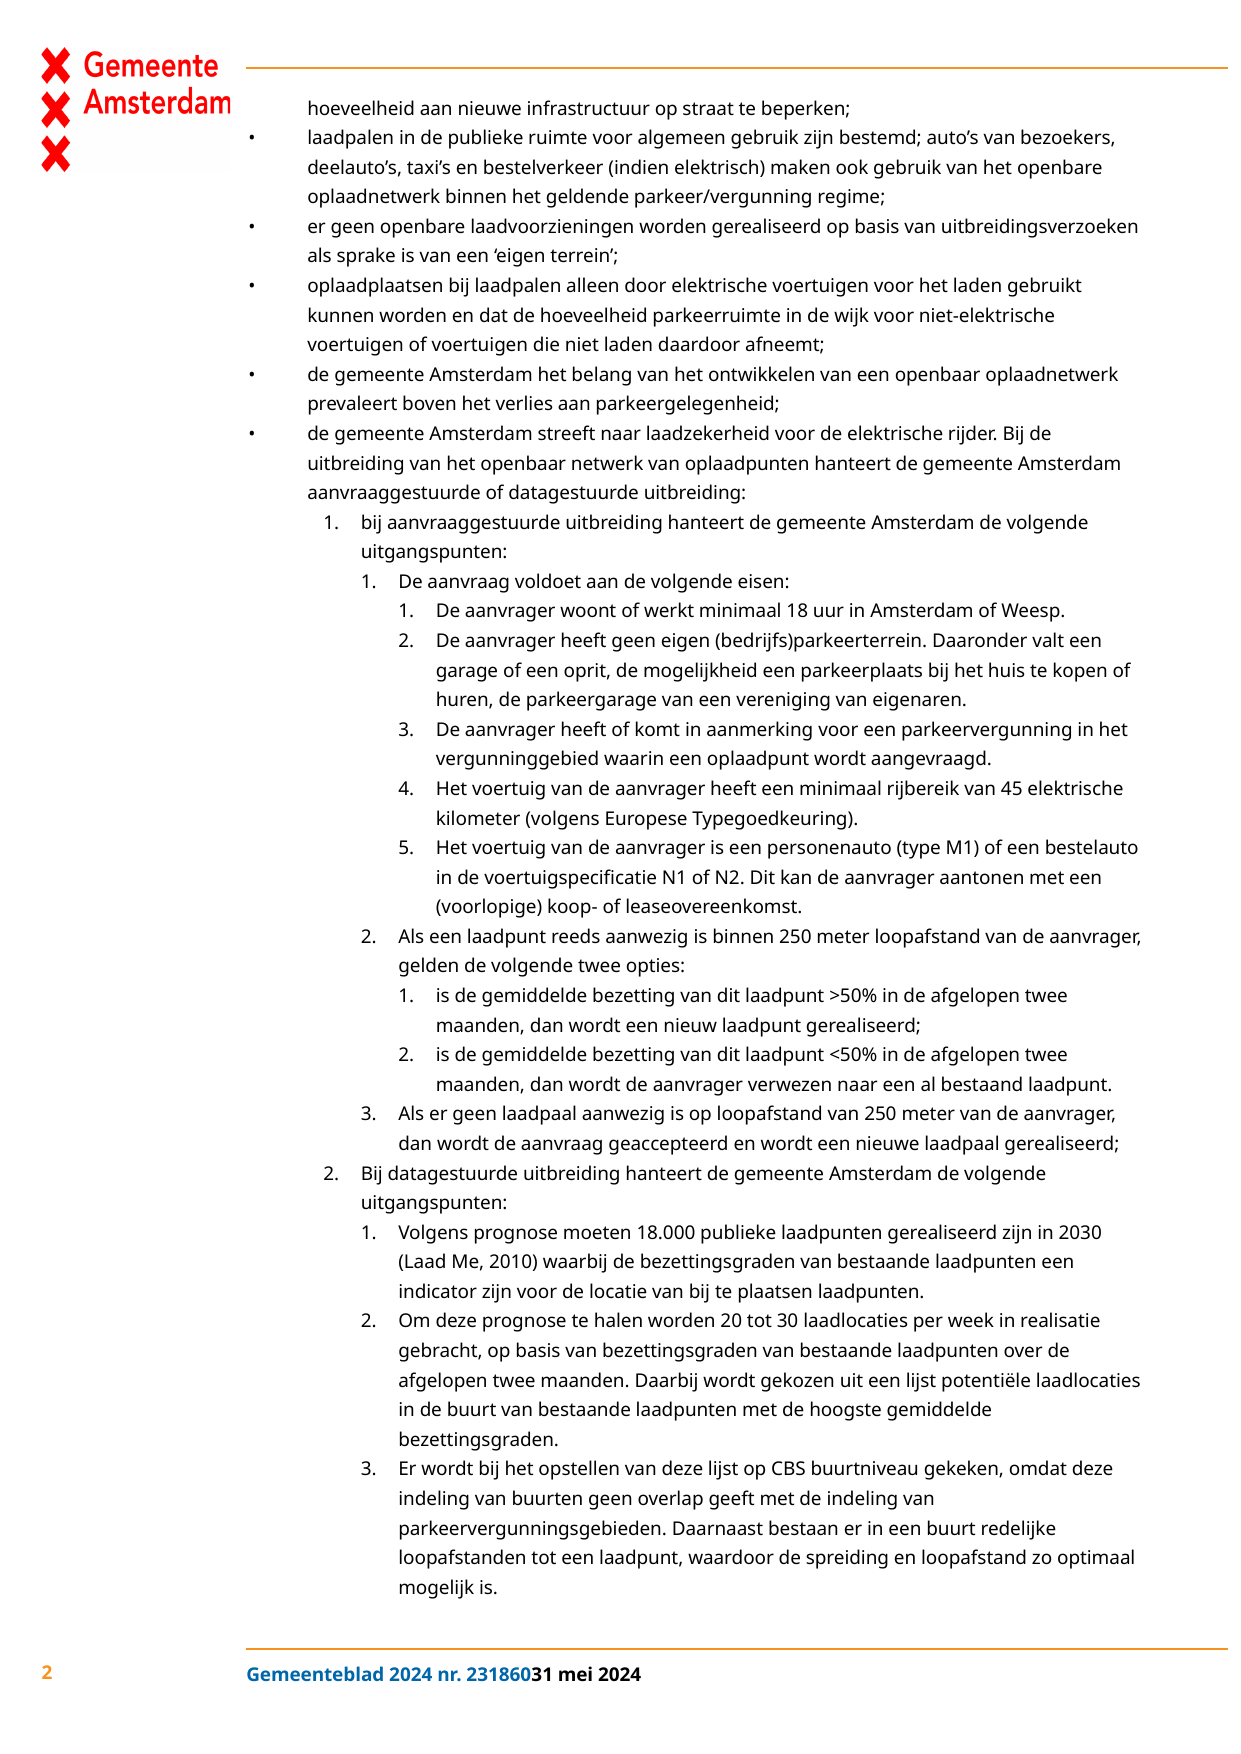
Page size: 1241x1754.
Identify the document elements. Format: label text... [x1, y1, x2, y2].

list Als een laadpunt reeds aanwezig is binnen 250 meter loopafstand van de aanvrager, gelden de volgende twee opties: [361, 923, 1152, 978]
list De aanvrager heeft of komt in aanmerking voor een parkeervergunning in het vergunninggebied waarin een oplaadpunt wordt aangevraagd. [398, 716, 1152, 771]
list De aanvrager heeft geen eigen (bedrijfs)parkeerterrein. Daaronder valt een garage of een oprit, de mogelijkheid een parkeerplaats bij het huis te kopen of huren, de parkeergarage van een vereniging van eigenaren. [398, 627, 1152, 712]
list Bij datagestuurde uitbreiding hanteert de gemeente Amsterdam de volgende uitgangspunten: [323, 1160, 1152, 1215]
list de gemeente Amsterdam streeft naar laadzekerheid voor de elektrische rijder. Bij de uitbreiding van het openbaar netwerk van oplaadpunten hanteert de gemeente Amsterdam aanvraaggestuurde of datagestuurde uitbreiding: [248, 420, 1152, 505]
list bij aanvraaggestuurde uitbreiding hanteert de gemeente Amsterdam de volgende uitgangspunten: [323, 509, 1152, 564]
list laadpalen in de publieke ruimte voor algemeen gebruik zijn bestemd; auto’s van bezoekers, deelauto’s, taxi’s en bestelverkeer (indien elektrisch) maken ook gebruik van het openbare oplaadnetwerk binnen het geldende parkeer/vergunning regime; [248, 124, 1152, 209]
list Er wordt bij het opstellen van deze lijst op CBS buurtniveau gekeken, omdat deze indeling van buurten geen overlap geeft met de indeling van parkeervergunningsgebieden. Daarnaast bestaan er in een buurt redelijke loopafstanden tot een laadpunt, waardoor de spreiding en loopafstand zo optimaal mogelijk is. [361, 1456, 1152, 1600]
list is de gemiddelde bezetting van dit laadpunt <50% in de afgelopen twee maanden, dan wordt de aanvrager verwezen naar een al bestaand laadpunt. [398, 1041, 1152, 1097]
list Het voertuig van de aanvrager is een personenauto (type M1) of een bestelauto in de voertuigspecificatie N1 of N2. Dit kan de aanvrager aantonen met een (voorlopige) koop- of leaseovereenkomst. [398, 834, 1152, 919]
picture [41, 47, 231, 172]
list oplaadplaatsen bij laadpalen alleen door elektrische voertuigen voor het laden gebruikt kunnen worden en dat de hoeveelheid parkeerruimte in de wijk voor niet-elektrische voertuigen of voertuigen die niet laden daardoor afneemt; [248, 272, 1152, 357]
list Als er geen laadpaal aanwezig is op loopafstand van 250 meter van de aanvrager, dan wordt de aanvraag geaccepteerd en wordt een nieuwe laadpaal gerealiseerd; [361, 1101, 1152, 1156]
list De aanvrager woont of werkt minimaal 18 uur in Amsterdam of Weesp. [398, 598, 1152, 623]
list Om deze prognose te halen worden 20 tot 30 laadlocaties per week in realisatie gebracht, op basis van bezettingsgraden van bestaande laadpunten over de afgelopen twee maanden. Daarbij wordt gekozen uit een lijst potentiële laadlocaties in de buurt van bestaande laadpunten met de hoogste gemiddelde bezettingsgraden. [361, 1308, 1152, 1452]
list Het voertuig van de aanvrager heeft een minimaal rijbereik van 45 elektrische kilometer (volgens Europese Typegoedkeuring). [398, 775, 1152, 831]
list is de gemiddelde bezetting van dit laadpunt >50% in de afgelopen twee maanden, dan wordt een nieuw laadpunt gerealiseerd; [398, 982, 1152, 1038]
list Volgens prognose moeten 18.000 publieke laadpunten gerealiseerd zijn in 2030 (Laad Me, 2010) waarbij de bezettingsgraden van bestaande laadpunten een indicator zijn voor de locatie van bij te plaatsen laadpunten. [361, 1219, 1152, 1304]
list de gemeente Amsterdam het belang van het ontwikkelen van een openbaar oplaadnetwerk prevaleert boven het verlies aan parkeergelegenheid; [248, 361, 1152, 416]
list er geen openbare laadvoorzieningen worden gerealiseerd op basis van uitbreidingsverzoeken als sprake is van een ‘eigen terrein’; [248, 213, 1152, 268]
list De aanvraag voldoet aan de volgende eisen: [361, 568, 1152, 594]
list hoeveelheid aan nieuwe infrastructuur op straat te beperken; [248, 95, 1152, 121]
